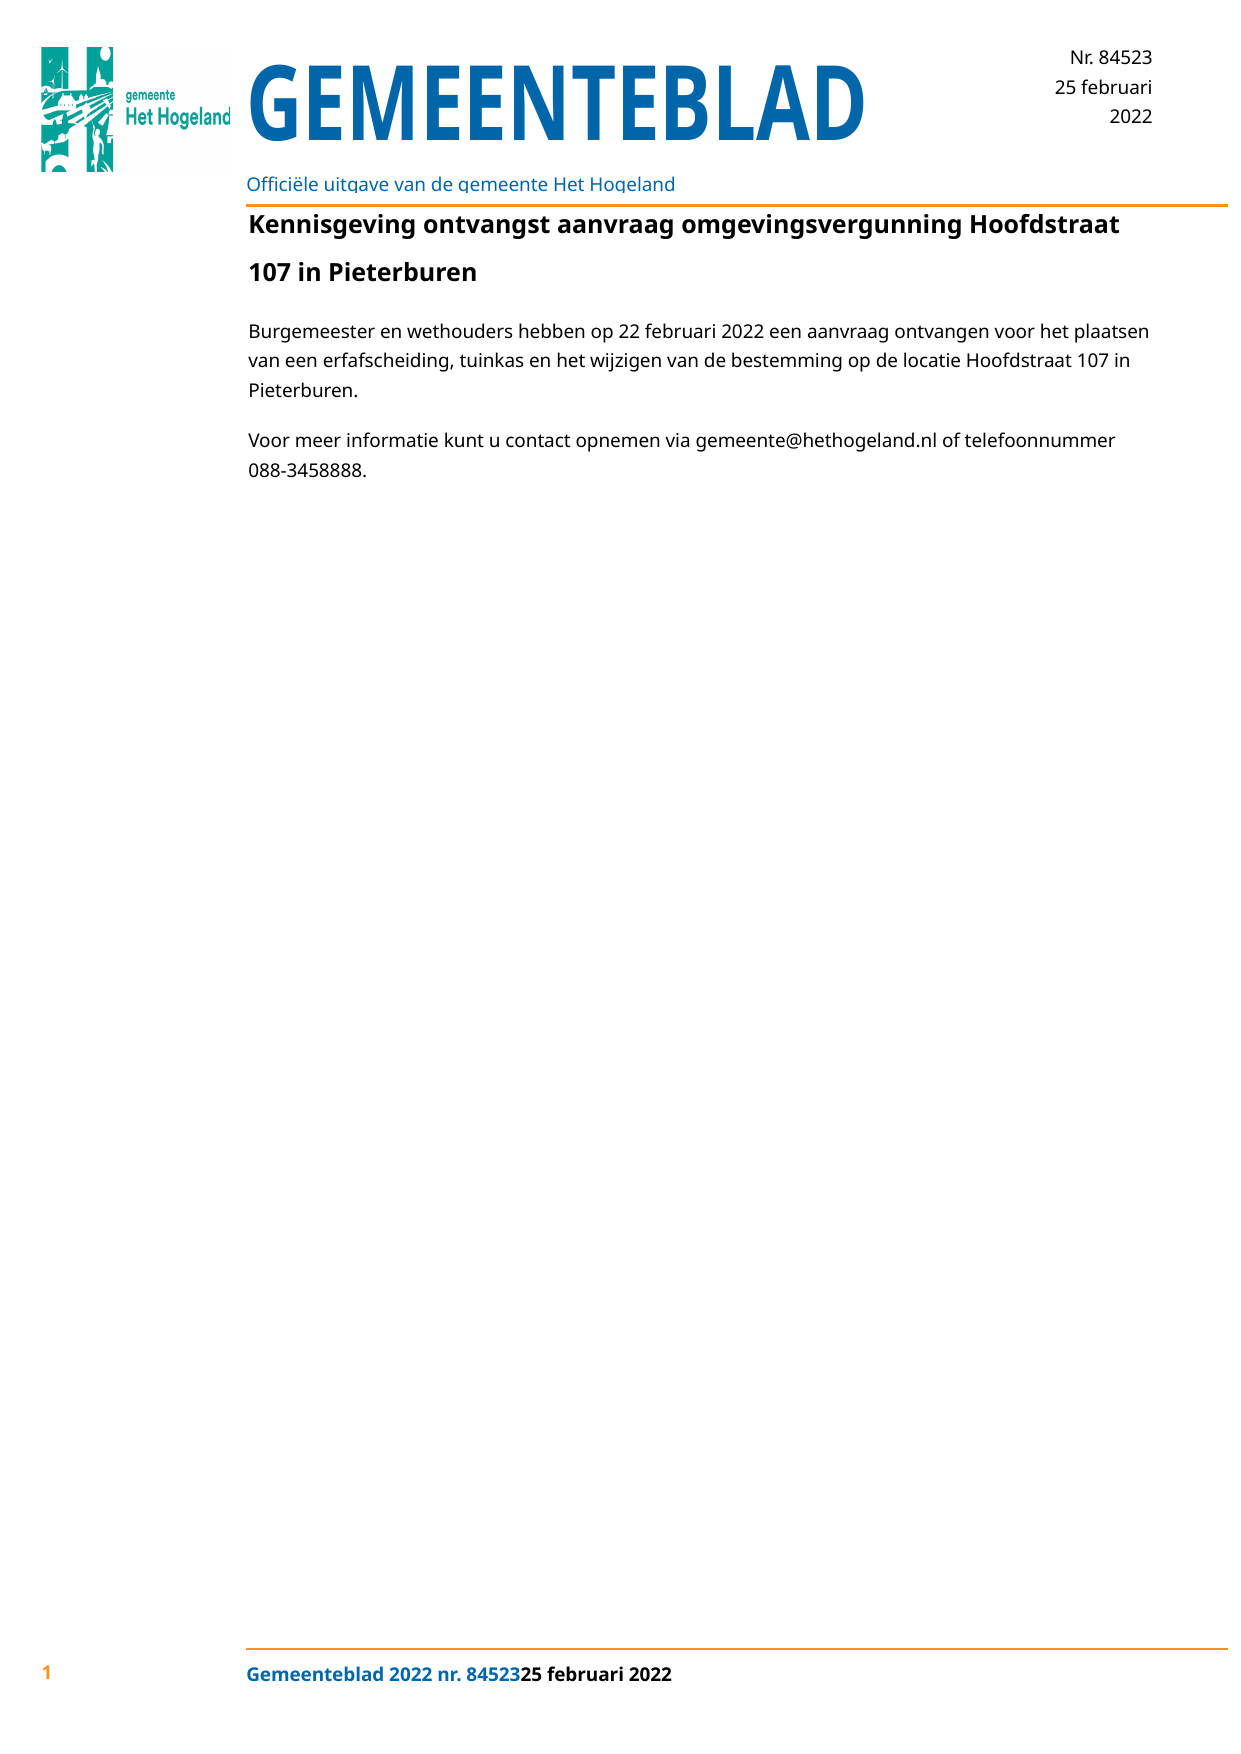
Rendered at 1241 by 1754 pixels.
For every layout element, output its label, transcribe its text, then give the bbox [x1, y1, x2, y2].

text Voor meer informatie kunt u contact opnemen via gemeente@hethogeland.nl of telefoonnummer 088-3458888. [248, 427, 1152, 483]
text Burgemeester en wethouders hebben op 22 februari 2022 een aanvraag ontvangen voor het plaatsen van een erfafscheiding, tuinkas en het wijzigen van de bestemming op de locatie Hoofdstraat 107 in Pieterburen. [248, 318, 1152, 403]
picture [41, 47, 231, 172]
text Kennisgeving ontvangst aanvraag omgevingsvergunning Hoofdstraat 107 in Pieterburen [248, 207, 1152, 288]
